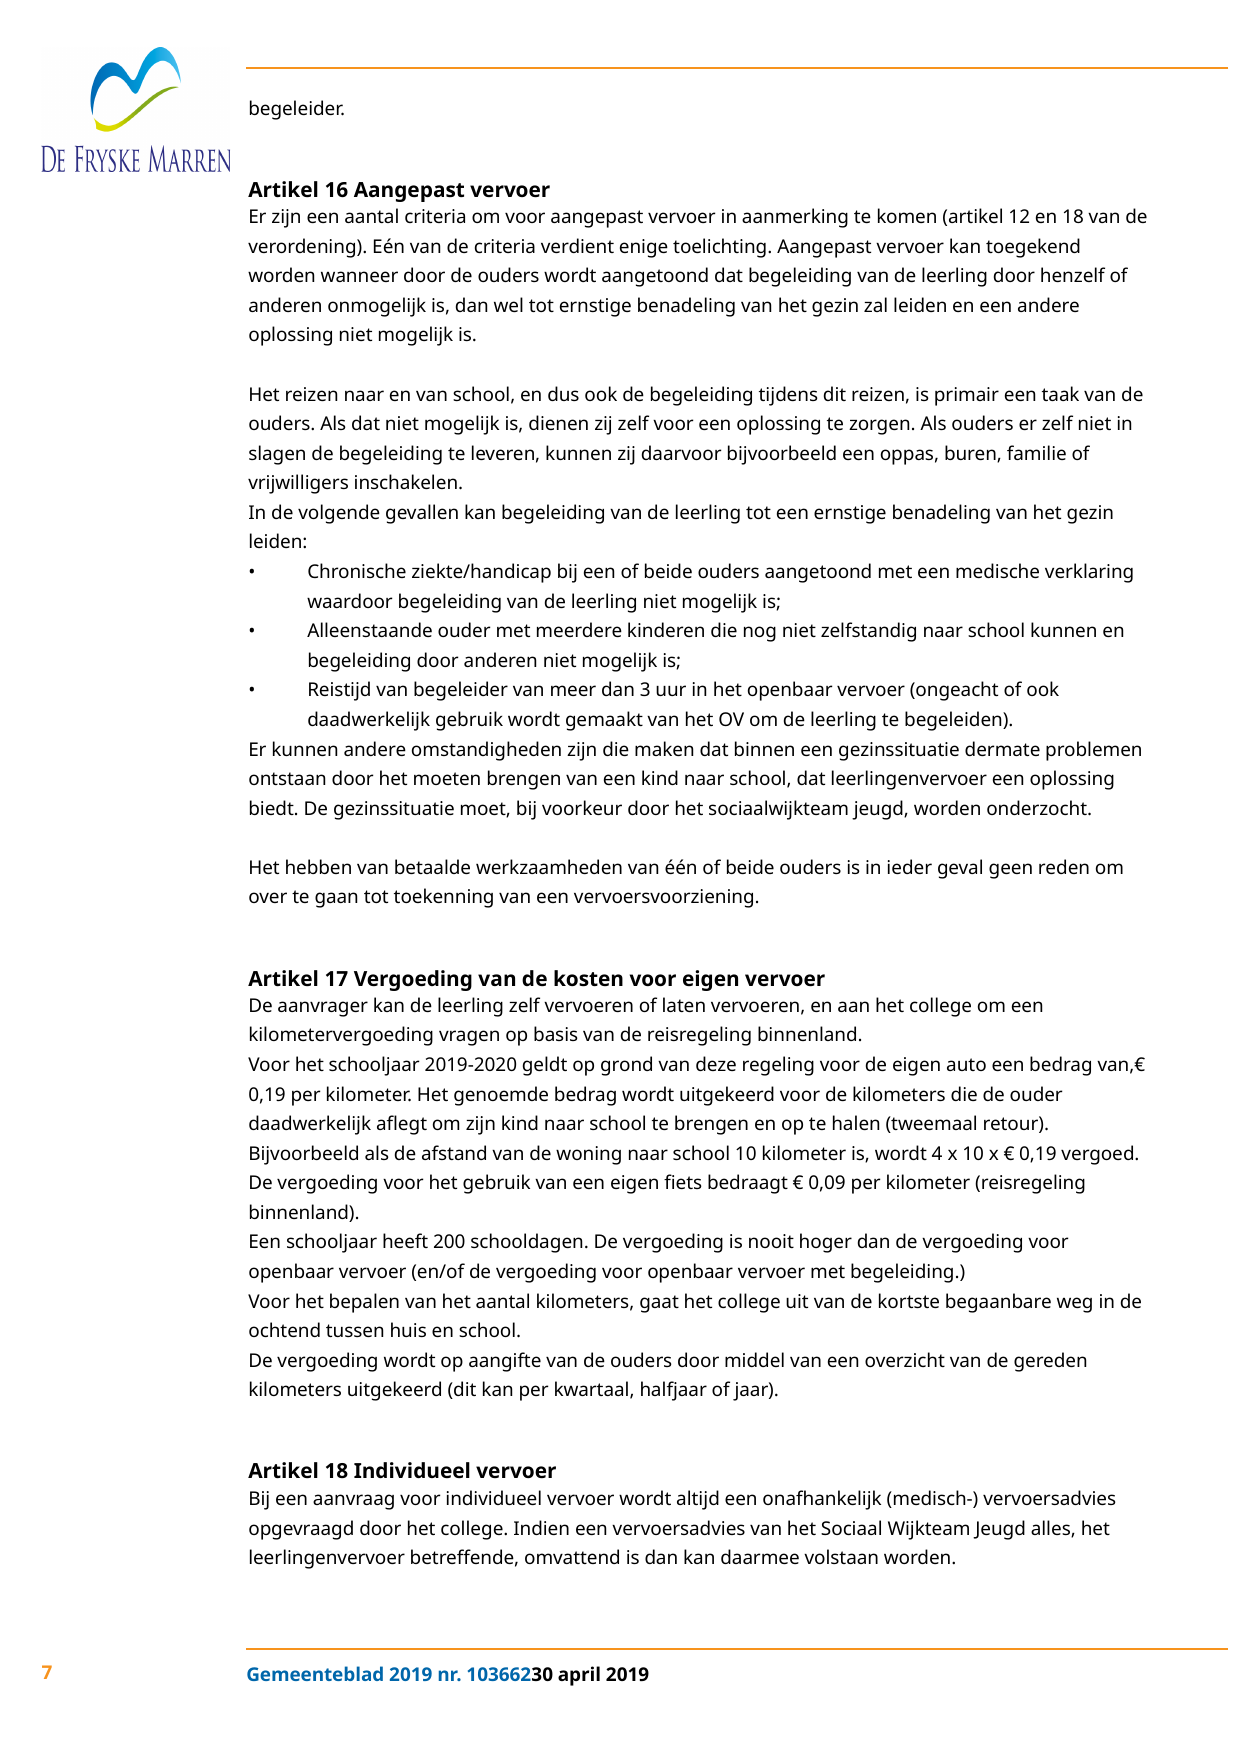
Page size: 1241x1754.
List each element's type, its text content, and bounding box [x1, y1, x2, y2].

list Alleenstaande ouder met meerdere kinderen die nog niet zelfstandig naar school kunnen en begeleiding door anderen niet mogelijk is; [248, 617, 1152, 673]
text De vergoeding wordt op aangifte van de ouders door middel van een overzicht van de gereden kilometers uitgekeerd (dit kan per kwartaal, halfjaar of jaar). [248, 1347, 1152, 1402]
text Voor het bepalen van het aantal kilometers, gaat het college uit van de kortste begaanbare weg in de ochtend tussen huis en school. [248, 1288, 1152, 1343]
text Voor het schooljaar 2019-2020 geldt op grond van deze regeling voor de eigen auto een bedrag van,€ 0,19 per kilometer. Het genoemde bedrag wordt uitgekeerd voor de kilometers die de ouder daadwerkelijk aflegt om zijn kind naar school te brengen en op te halen (tweemaal retour). Bijvoorbeeld als de afstand van de woning naar school 10 kilometer is, wordt 4 x 10 x € 0,19 vergoed. De vergoeding voor het gebruik van een eigen fiets bedraagt € 0,09 per kilometer (reisregeling binnenland). [248, 1051, 1152, 1225]
text De aanvrager kan de leerling zelf vervoeren of laten vervoeren, en aan het college om een kilometervergoeding vragen op basis van de reisregeling binnenland. [248, 992, 1152, 1047]
text Artikel 17 Vergoeding van de kosten voor eigen vervoer [248, 964, 1152, 992]
text Artikel 16 Aangepast vervoer [248, 175, 1152, 203]
text Er kunnen andere omstandigheden zijn die maken dat binnen een gezinssituatie dermate problemen ontstaan door het moeten brengen van een kind naar school, dat leerlingenvervoer een oplossing biedt. De gezinssituatie moet, bij voorkeur door het sociaalwijkteam jeugd, worden onderzocht. [248, 736, 1152, 821]
text Het reizen naar en van school, en dus ook de begeleiding tijdens dit reizen, is primair een taak van de ouders. Als dat niet mogelijk is, dienen zij zelf voor een oplossing te zorgen. Als ouders er zelf niet in slagen de begeleiding te leveren, kunnen zij daarvoor bijvoorbeeld een oppas, buren, familie of vrijwilligers inschakelen. [248, 381, 1152, 495]
text Het hebben van betaalde werkzaamheden van één of beide ouders is in ieder geval geen reden om over te gaan tot toekenning van een vervoersvoorziening. [248, 854, 1152, 909]
text Bij een aanvraag voor individueel vervoer wordt altijd een onafhankelijk (medisch-) vervoersadvies opgevraagd door het college. Indien een vervoersadvies van het Sociaal Wijkteam Jeugd alles, het leerlingenvervoer betreffende, omvattend is dan kan daarmee volstaan worden. [248, 1485, 1152, 1570]
text Een schooljaar heeft 200 schooldagen. De vergoeding is nooit hoger dan de vergoeding voor openbaar vervoer (en/of de vergoeding voor openbaar vervoer met begeleiding.) [248, 1229, 1152, 1284]
list Reistijd van begeleider van meer dan 3 uur in het openbaar vervoer (ongeacht of ook daadwerkelijk gebruik wordt gemaakt van het OV om de leerling te begeleiden). [248, 677, 1152, 732]
text begeleider. [248, 95, 1152, 121]
text In de volgende gevallen kan begeleiding van de leerling tot een ernstige benadeling van het gezin leiden: [248, 499, 1152, 554]
picture [41, 47, 231, 172]
text Artikel 18 Individueel vervoer [248, 1457, 1152, 1485]
text Er zijn een aantal criteria om voor aangepast vervoer in aanmerking te komen (artikel 12 en 18 van de verordening). Eén van de criteria verdient enige toelichting. Aangepast vervoer kan toegekend worden wanneer door de ouders wordt aangetoond dat begeleiding van de leerling door henzelf of anderen onmogelijk is, dan wel tot ernstige benadeling van het gezin zal leiden en een andere oplossing niet mogelijk is. [248, 203, 1152, 347]
list Chronische ziekte/handicap bij een of beide ouders aangetoond met een medische verklaring waardoor begeleiding van de leerling niet mogelijk is; [248, 558, 1152, 613]
